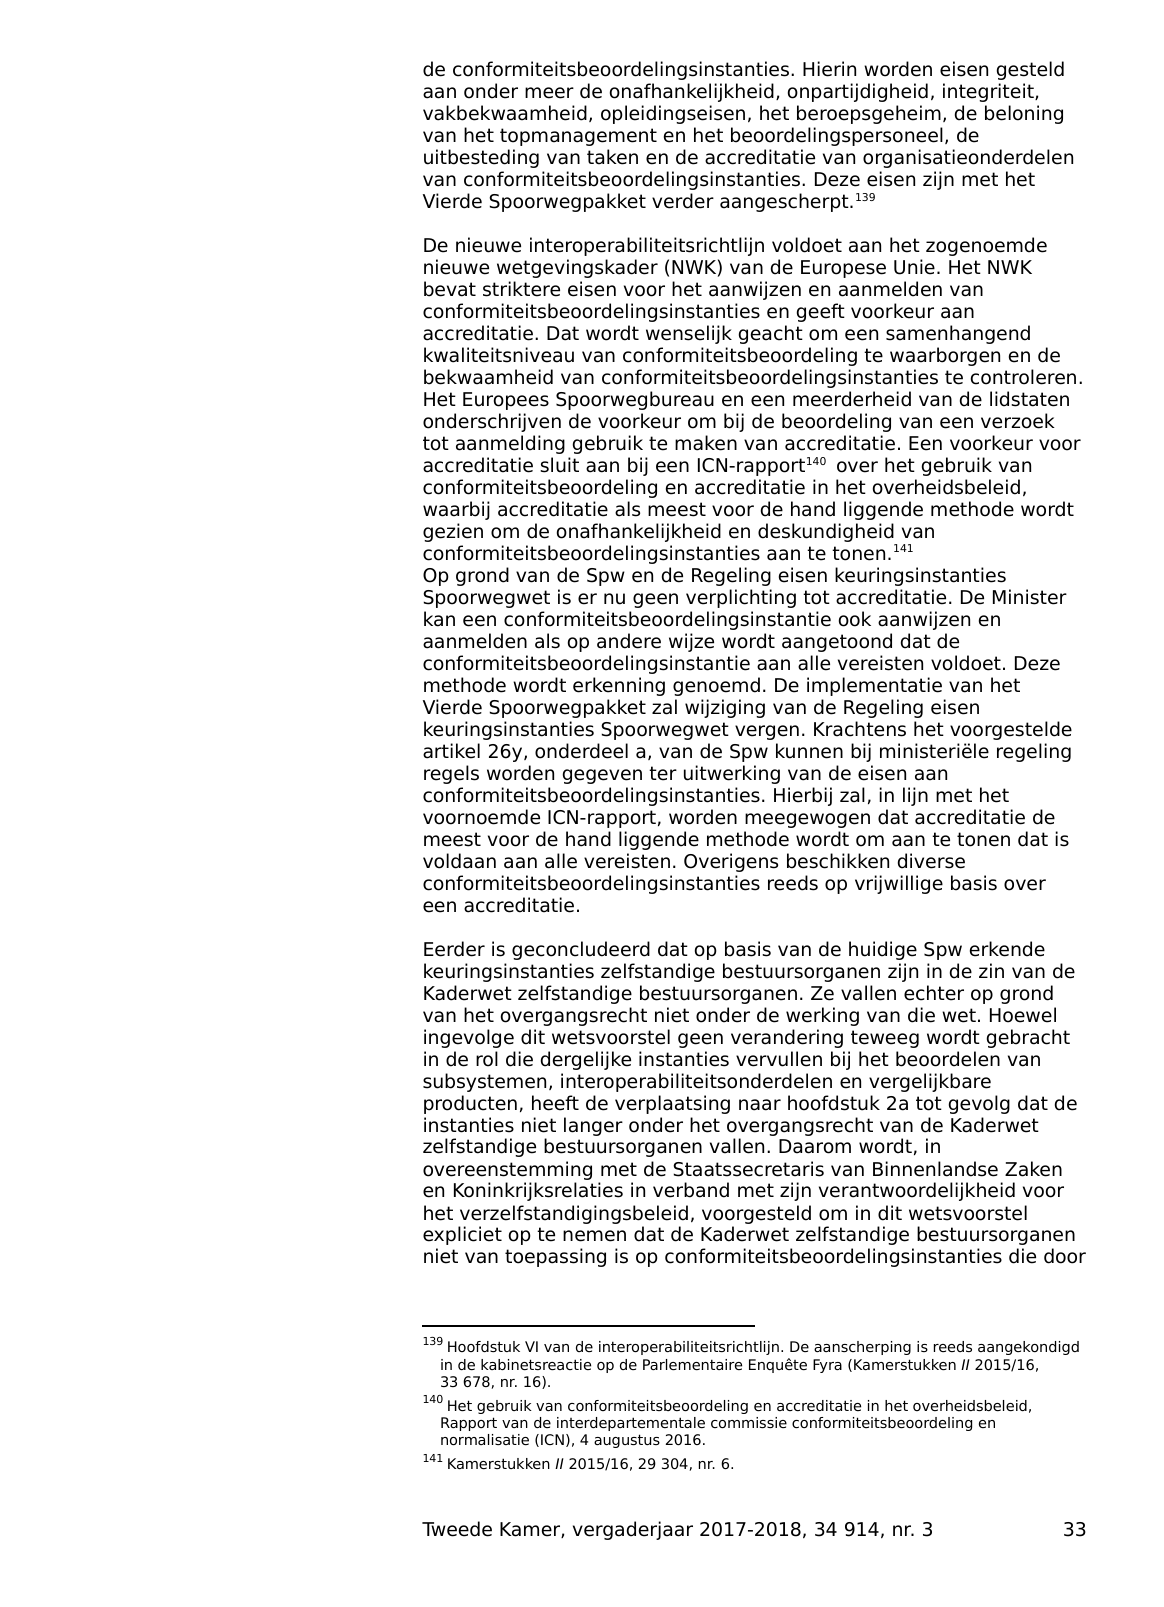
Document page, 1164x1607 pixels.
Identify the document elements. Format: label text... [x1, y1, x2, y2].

text Het gebruik van conformiteitsbeoordeling en accreditatie in het overheidsbeleid, Rapport van de interdepartementale commissie conformiteitsbeoordeling en normalisatie (ICN), 4 augustus 2016. [422, 1393, 1087, 1449]
text de conformiteitsbeoordelingsinstanties. Hierin worden eisen gesteld aan onder meer de onafhankelijkheid, onpartijdigheid, integriteit, vakbekwaamheid, opleidingseisen, het beroepsgeheim, de beloning van het topmanagement en het beoordelingspersoneel, de uitbesteding van taken en de accreditatie van organisatieonderdelen van conformiteitsbeoordelingsinstanties. Deze eisen zijn met het Vierde Spoorwegpakket verder aangescherpt. [422, 59, 1087, 213]
text Eerder is geconcludeerd dat op basis van de huidige Spw erkende keuringsinstanties zelfstandige bestuursorganen zijn in de zin van de Kaderwet zelfstandige bestuursorganen. Ze vallen echter op grond van het overgangsrecht niet onder de werking van die wet. Hoewel ingevolge dit wetsvoorstel geen verandering teweeg wordt gebracht in de rol die dergelijke instanties vervullen bij het beoordelen van subsystemen, interoperabiliteitsonderdelen en vergelijkbare producten, heeft de verplaatsing naar hoofdstuk 2a tot gevolg dat de instanties niet langer onder het overgangsrecht van de Kaderwet zelfstandige bestuursorganen vallen. Daarom wordt, in overeenstemming met de Staatssecretaris van Binnenlandse Zaken en Koninkrijksrelaties in verband met zijn verantwoordelijkheid voor het verzelfstandigingsbeleid, voorgesteld om in dit wetsvoorstel expliciet op te nemen dat de Kaderwet zelfstandige bestuursorganen niet van toepassing is op conformiteitsbeoordelingsinstanties die door [422, 939, 1087, 1268]
text Kamerstukken II 2015/16, 29 304, nr. 6. [422, 1452, 1087, 1474]
text Op grond van de Spw en de Regeling eisen keuringsinstanties Spoorwegwet is er nu geen verplichting tot accreditatie. De Minister kan een conformiteitsbeoordelingsinstantie ook aanwijzen en aanmelden als op andere wijze wordt aangetoond dat de conformiteitsbeoordelingsinstantie aan alle vereisten voldoet. Deze methode wordt erkenning genoemd. De implementatie van het Vierde Spoorwegpakket zal wijziging van de Regeling eisen keuringsinstanties Spoorwegwet vergen. Krachtens het voorgestelde artikel 26y, onderdeel a, van de Spw kunnen bij ministeriële regeling regels worden gegeven ter uitwerking van de eisen aan conformiteitsbeoordelingsinstanties. Hierbij zal, in lijn met het voornoemde ICN-rapport, worden meegewogen dat accreditatie de meest voor de hand liggende methode wordt om aan te tonen dat is voldaan aan alle vereisten. Overigens beschikken diverse conformiteitsbeoordelingsinstanties reeds op vrijwillige basis over een accreditatie. [422, 565, 1087, 916]
text De nieuwe interoperabiliteitsrichtlijn voldoet aan het zogenoemde nieuwe wetgevingskader (NWK) van de Europese Unie. Het NWK bevat striktere eisen voor het aanwijzen en aanmelden van conformiteitsbeoordelingsinstanties en geeft voorkeur aan accreditatie. Dat wordt wenselijk geacht om een samenhangend kwaliteitsniveau van conformiteitsbeoordeling te waarborgen en de bekwaamheid van conformiteitsbeoordelingsinstanties te controleren. Het Europees Spoorwegbureau en een meerderheid van de lidstaten onderschrijven de voorkeur om bij de beoordeling van een verzoek tot aanmelding gebruik te maken van accreditatie. Een voorkeur voor accreditatie sluit aan bij een ICN-rapport over het gebruik van conformiteitsbeoordeling en accreditatie in het overheidsbeleid, waarbij accreditatie als meest voor de hand liggende methode wordt gezien om de onafhankelijkheid en deskundigheid van conformiteitsbeoordelingsinstanties aan te tonen. [422, 235, 1087, 565]
text Hoofdstuk VI van de interoperabiliteitsrichtlijn. De aanscherping is reeds aangekondigd in de kabinetsreactie op de Parlementaire Enquête Fyra (Kamerstukken II 2015/16, 33 678, nr. 16). [422, 1335, 1087, 1391]
